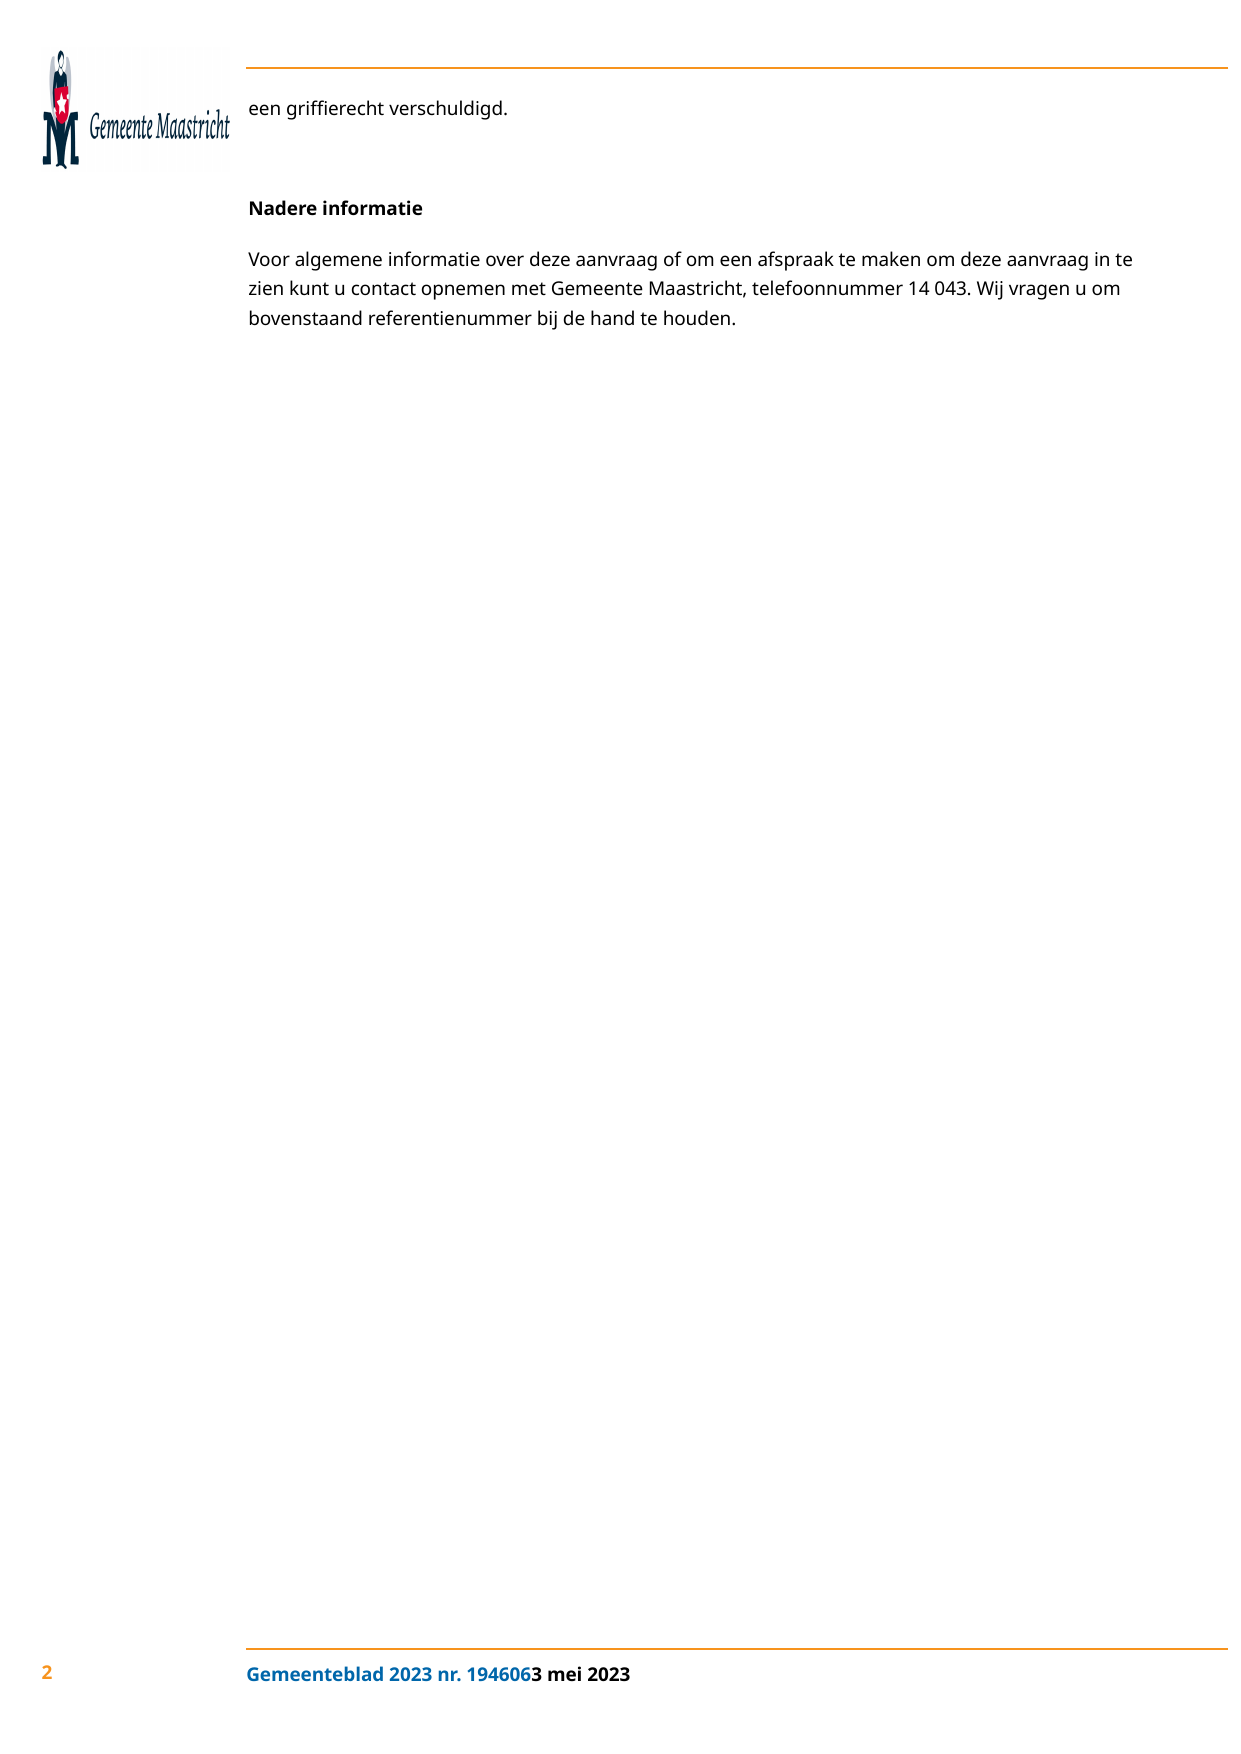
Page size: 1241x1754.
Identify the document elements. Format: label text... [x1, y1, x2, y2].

text Voor algemene informatie over deze aanvraag of om een afspraak te maken om deze aanvraag in te zien kunt u contact opnemen met Gemeente Maastricht, telefoonnummer 14 043. Wij vragen u om bovenstaand referentienummer bij de hand te houden. [248, 246, 1152, 331]
picture [41, 47, 231, 172]
text Nadere informatie [248, 196, 1152, 221]
text een griffierecht verschuldigd. [248, 95, 1152, 121]
